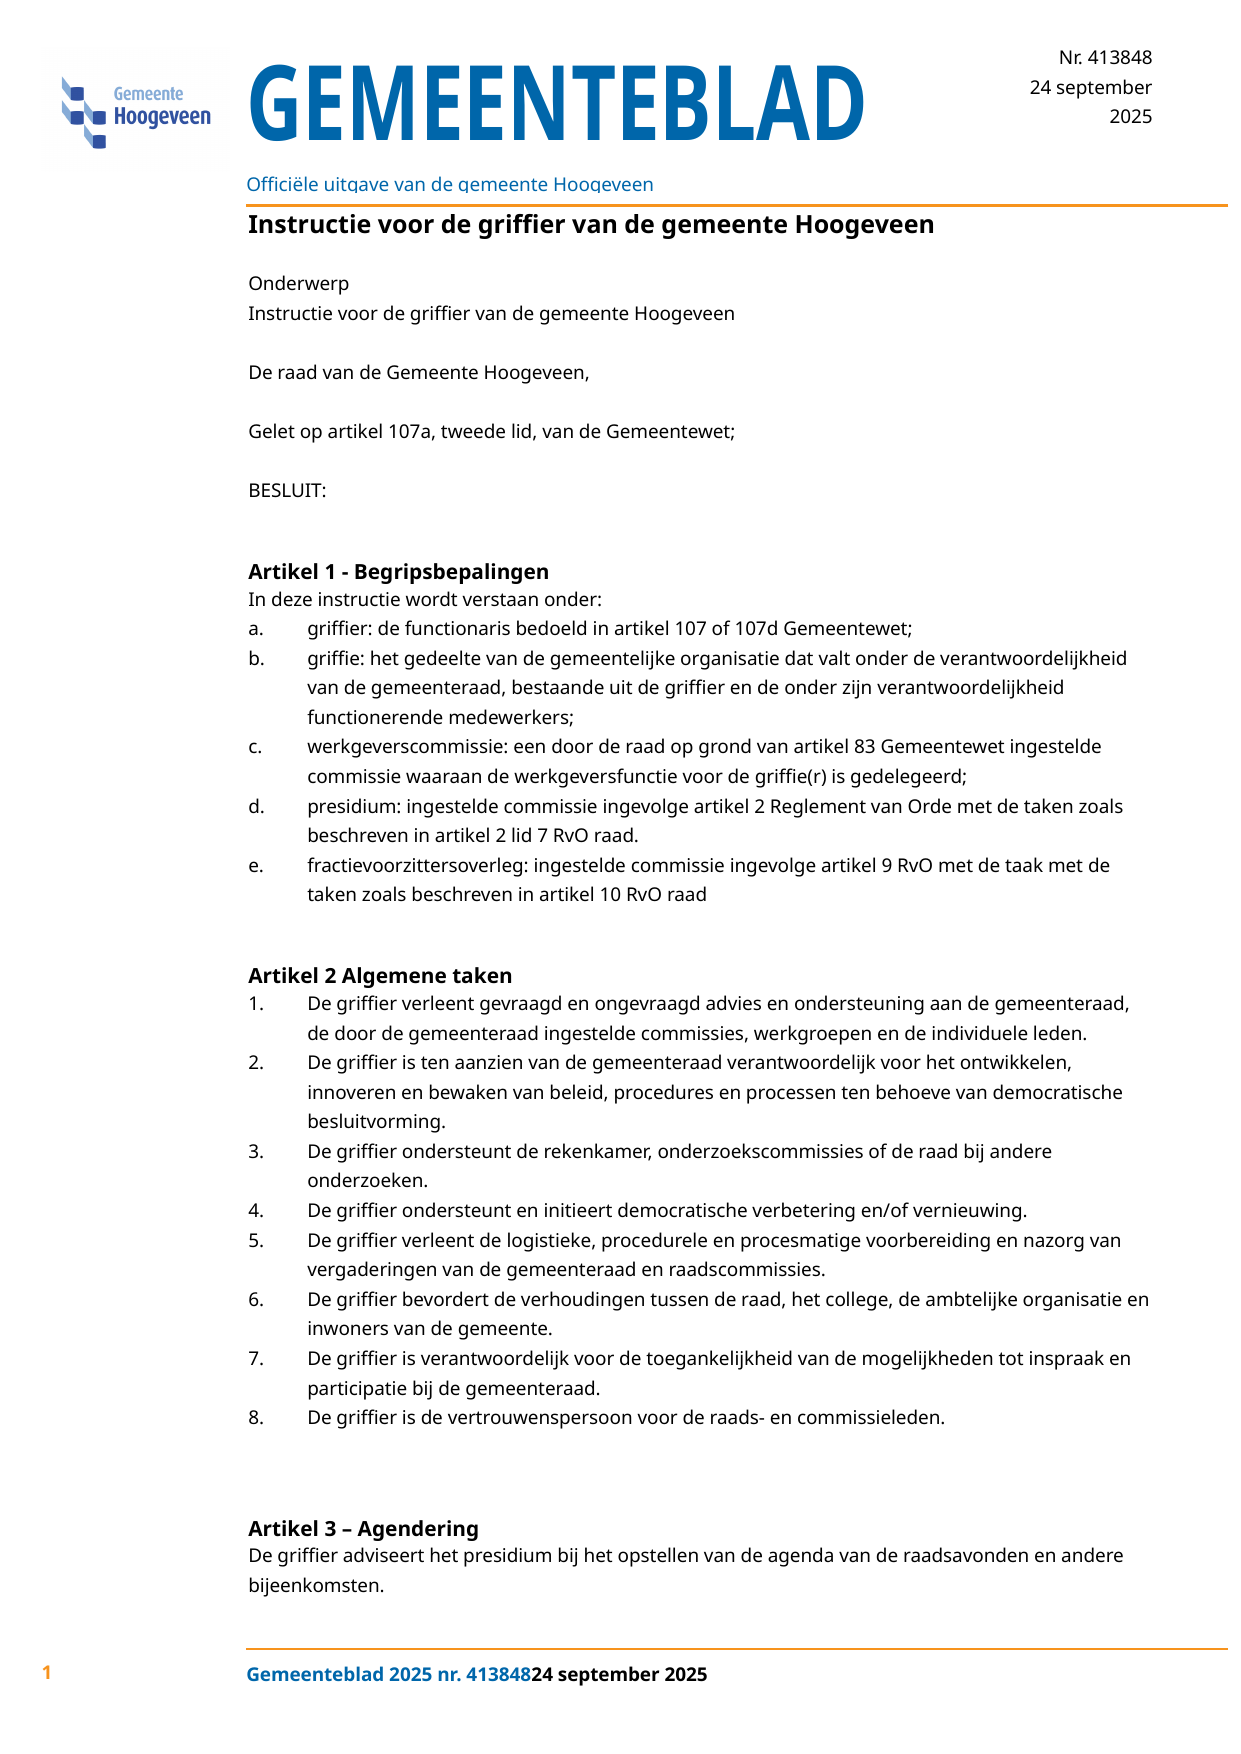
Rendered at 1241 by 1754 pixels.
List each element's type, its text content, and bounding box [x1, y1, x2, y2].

list griffier: de functionaris bedoeld in artikel 107 of 107d Gemeentewet; [248, 615, 1152, 641]
list presidium: ingestelde commissie ingevolge artikel 2 Reglement van Orde met de taken zoals beschreven in artikel 2 lid 7 RvO raad. [248, 793, 1152, 848]
text Instructie voor de griffier van de gemeente Hoogeveen [248, 300, 1152, 326]
text BESLUIT: [248, 477, 1152, 503]
text Artikel 3 – Agendering [248, 1514, 1152, 1542]
text Artikel 1 - Begripsbepalingen [248, 557, 1152, 586]
picture [41, 47, 231, 172]
list De griffier ondersteunt en initieert democratische verbetering en/of vernieuwing. [248, 1197, 1152, 1223]
list fractievoorzittersoverleg: ingestelde commissie ingevolge artikel 9 RvO met de taak met de taken zoals beschreven in artikel 10 RvO raad [248, 852, 1152, 907]
list De griffier is de vertrouwenspersoon voor de raads- en commissieleden. [248, 1404, 1152, 1430]
text De griffier adviseert het presidium bij het opstellen van de agenda van de raadsavonden en andere bijeenkomsten. [248, 1542, 1152, 1598]
list De griffier is verantwoordelijk voor de toegankelijkheid van de mogelijkheden tot inspraak en participatie bij de gemeenteraad. [248, 1345, 1152, 1400]
list De griffier ondersteunt de rekenkamer, onderzoekscommissies of de raad bij andere onderzoeken. [248, 1138, 1152, 1193]
text In deze instructie wordt verstaan onder: [248, 586, 1152, 612]
list De griffier verleent gevraagd en ongevraagd advies en ondersteuning aan de gemeenteraad, de door de gemeenteraad ingestelde commissies, werkgroepen en de individuele leden. [248, 990, 1152, 1045]
text Instructie voor de griffier van de gemeente Hoogeveen [248, 207, 1152, 241]
list De griffier verleent de logistieke, procedurele en procesmatige voorbereiding en nazorg van vergaderingen van de gemeenteraad en raadscommissies. [248, 1227, 1152, 1282]
text Gelet op artikel 107a, tweede lid, van de Gemeentewet; [248, 418, 1152, 444]
list werkgeverscommissie: een door de raad op grond van artikel 83 Gemeentewet ingestelde commissie waaraan de werkgeversfunctie voor de griffie(r) is gedelegeerd; [248, 734, 1152, 789]
text Artikel 2 Algemene taken [248, 962, 1152, 990]
list griffie: het gedeelte van de gemeentelijke organisatie dat valt onder de verantwoordelijkheid van de gemeenteraad, bestaande uit de griffier en de onder zijn verantwoordelijkheid functionerende medewerkers; [248, 645, 1152, 730]
text De raad van de Gemeente Hoogeveen, [248, 359, 1152, 385]
list De griffier is ten aanzien van de gemeenteraad verantwoordelijk voor het ontwikkelen, innoveren en bewaken van beleid, procedures en processen ten behoeve van democratische besluitvorming. [248, 1049, 1152, 1134]
text Onderwerp [248, 270, 1152, 296]
list De griffier bevordert de verhoudingen tussen de raad, het college, de ambtelijke organisatie en inwoners van de gemeente. [248, 1286, 1152, 1341]
